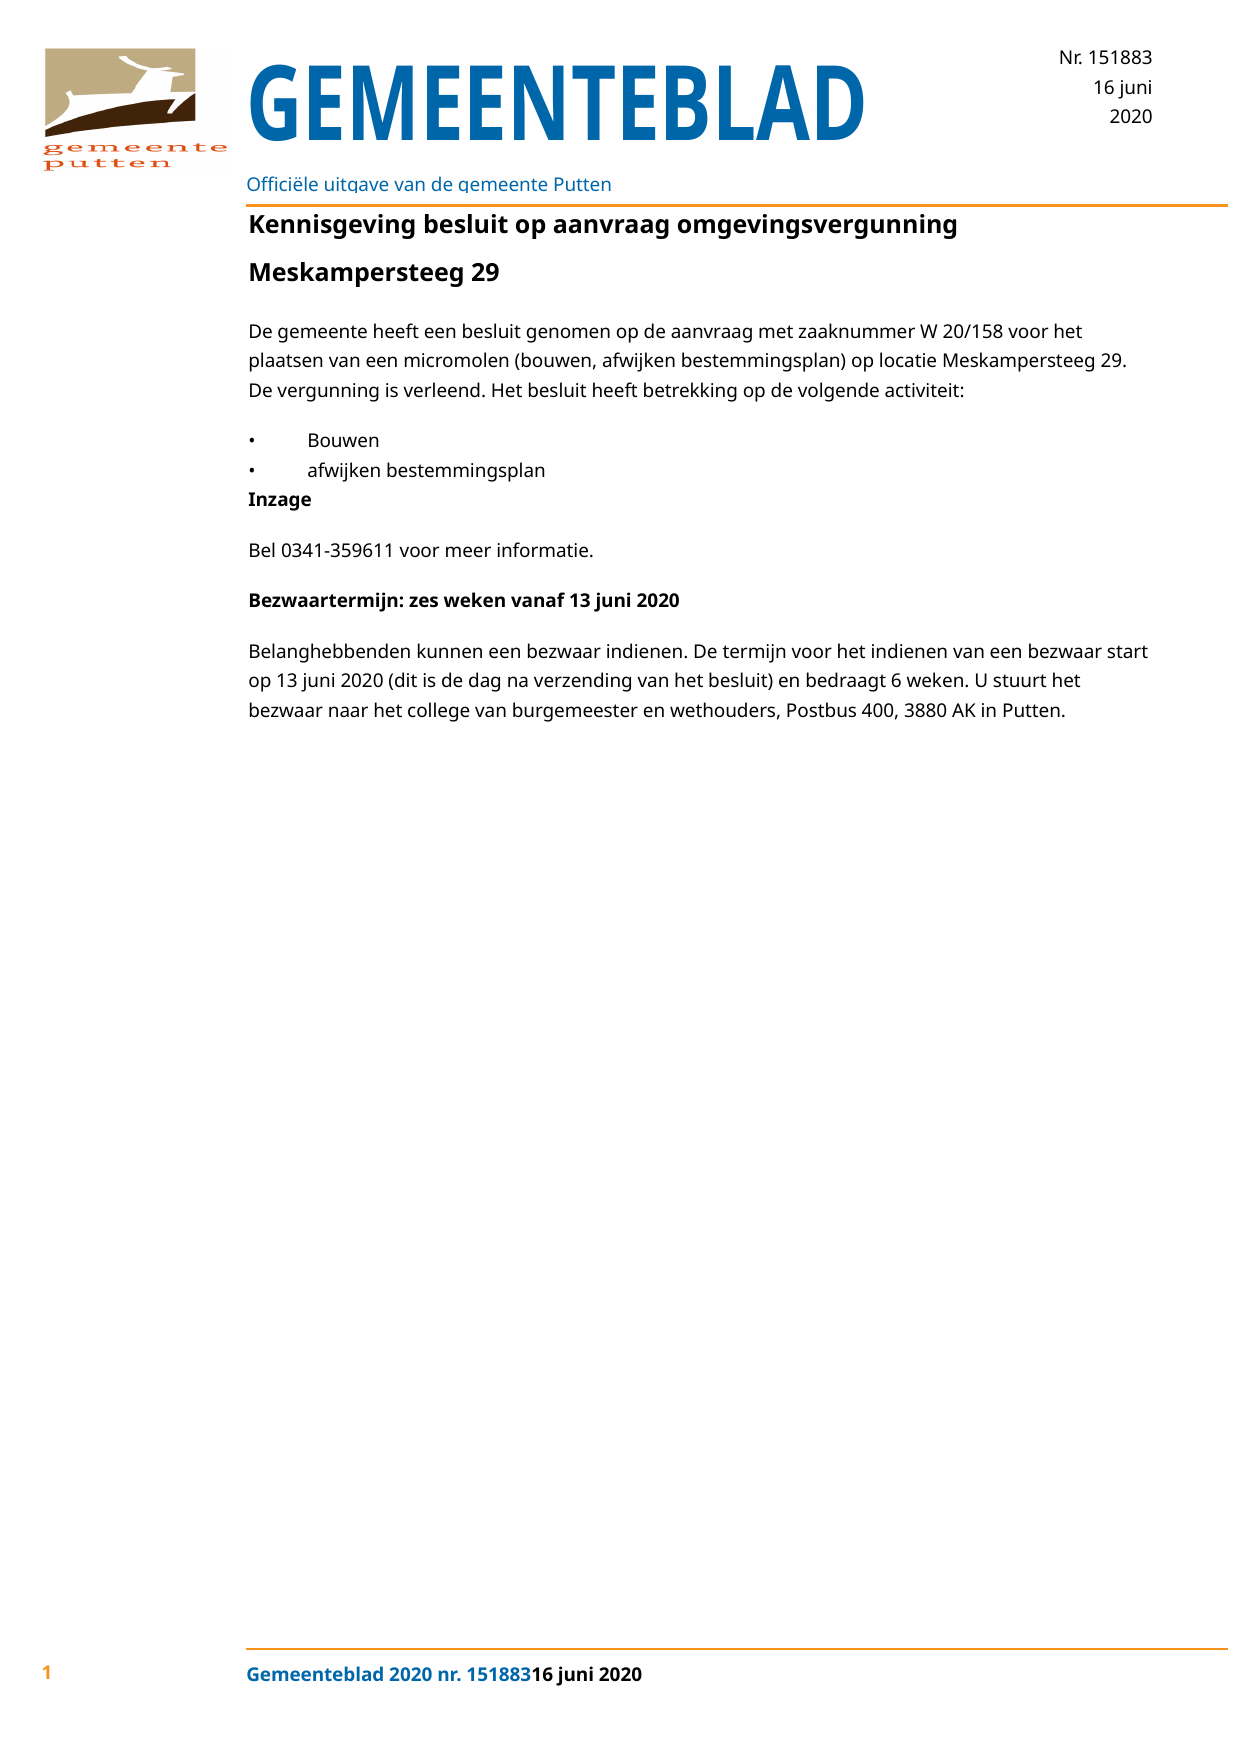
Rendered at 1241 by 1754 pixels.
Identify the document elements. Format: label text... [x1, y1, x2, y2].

list Bouwen [248, 427, 1152, 453]
picture [41, 47, 231, 172]
text Bel 0341-359611 voor meer informatie. [248, 537, 1152, 563]
list afwijken bestemmingsplan [248, 457, 1152, 483]
text Belanghebbenden kunnen een bezwaar indienen. De termijn voor het indienen van een bezwaar start op 13 juni 2020 (dit is de dag na verzending van het besluit) en bedraagt 6 weken. U stuurt het bezwaar naar het college van burgemeester en wethouders, Postbus 400, 3880 AK in Putten. [248, 638, 1152, 723]
text Inzage [248, 487, 1152, 512]
text Bezwaartermijn: zes weken vanaf 13 juni 2020 [248, 587, 1152, 613]
text Kennisgeving besluit op aanvraag omgevingsvergunning Meskampersteeg 29 [248, 207, 1152, 288]
text De gemeente heeft een besluit genomen op de aanvraag met zaaknummer W 20/158 voor het plaatsen van een micromolen (bouwen, afwijken bestemmingsplan) op locatie Meskampersteeg 29. De vergunning is verleend. Het besluit heeft betrekking op de volgende activiteit: [248, 318, 1152, 403]
